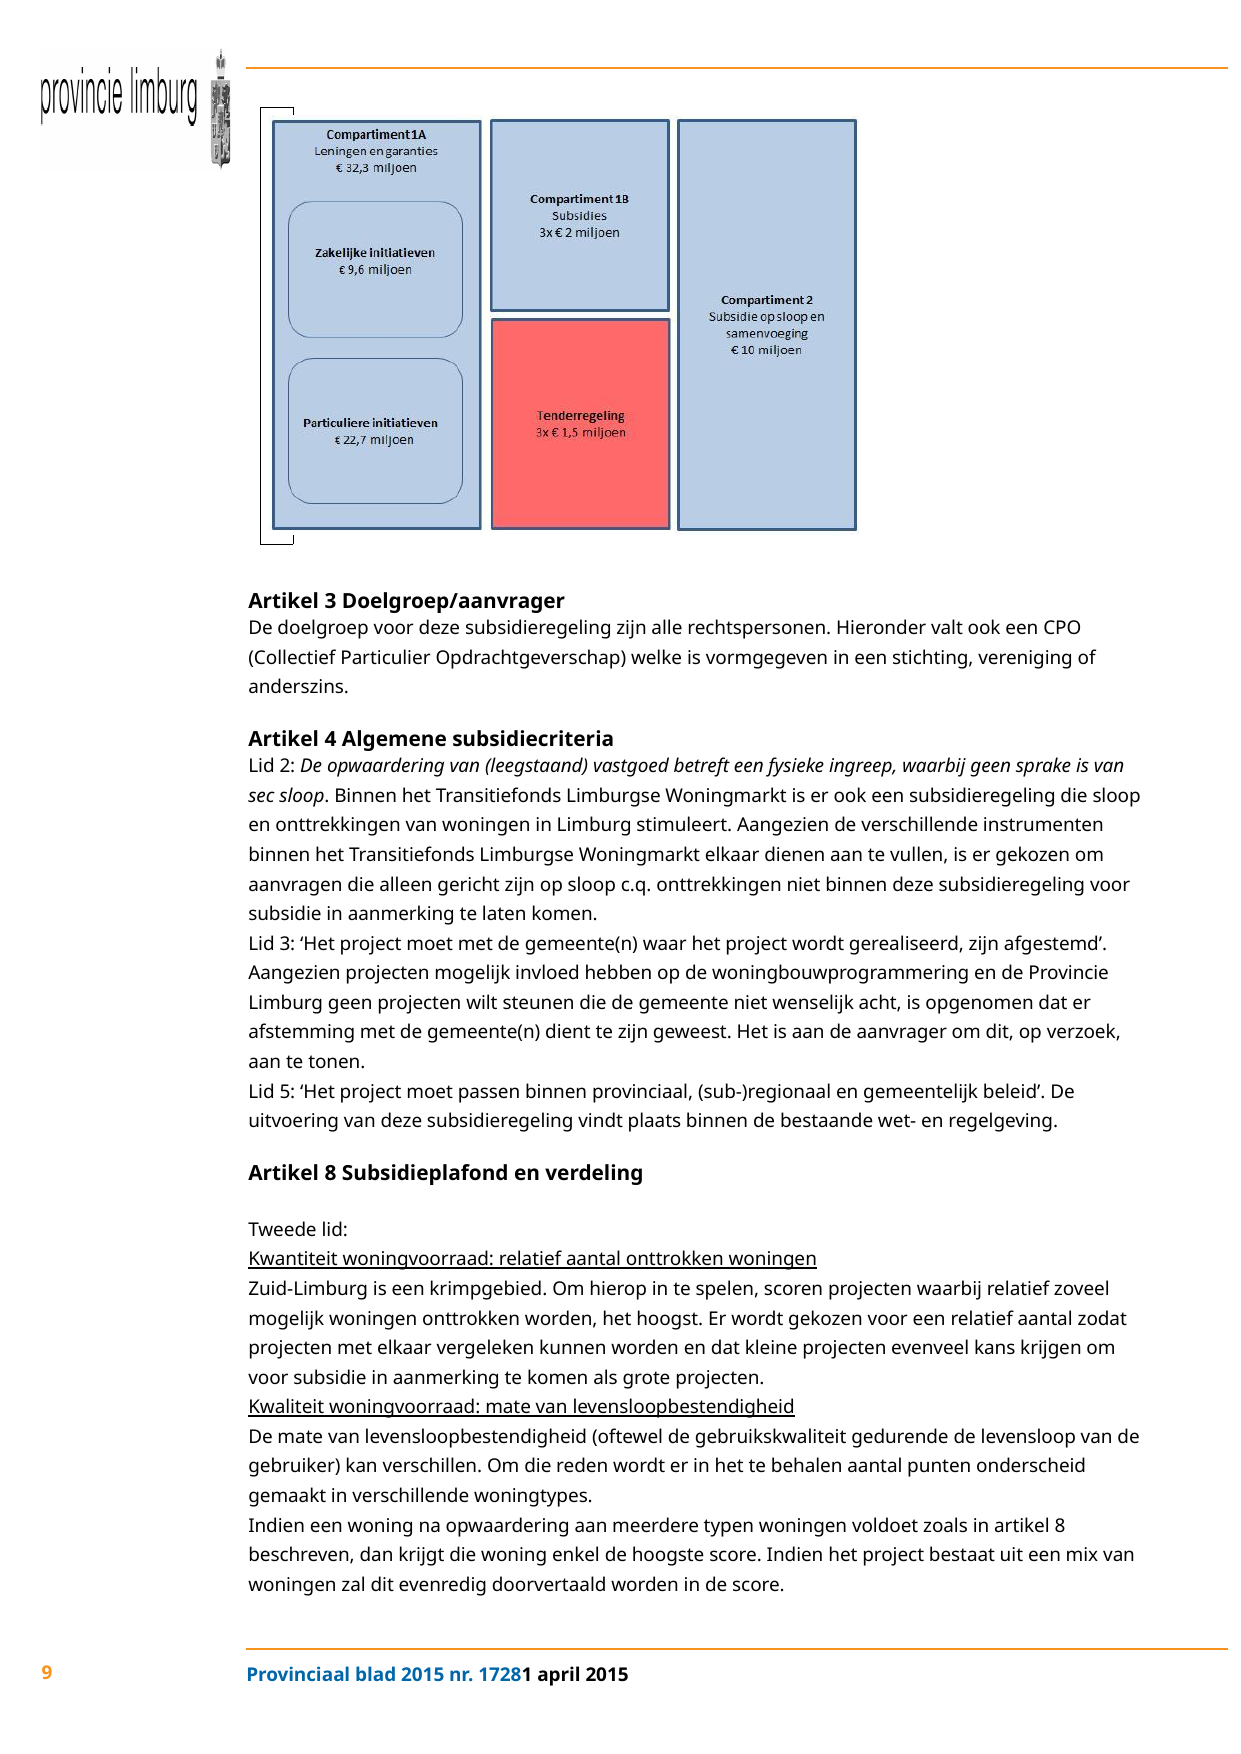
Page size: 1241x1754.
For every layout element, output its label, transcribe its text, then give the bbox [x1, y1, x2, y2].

text Zuid-Limburg is een krimpgebied. Om hierop in te spelen, scoren projecten waarbij relatief zoveel mogelijk woningen onttrokken worden, het hoogst. Er wordt gekozen voor een relatief aantal zodat projecten met elkaar vergeleken kunnen worden en dat kleine projecten evenveel kans krijgen om voor subsidie in aanmerking te komen als grote projecten. [248, 1275, 1152, 1389]
text Indien een woning na opwaardering aan meerdere typen woningen voldoet zoals in artikel 8 beschreven, dan krijgt die woning enkel de hoogste score. Indien het project bestaat uit een mix van woningen zal dit evenredig doorvertaald worden in de score. [248, 1512, 1152, 1597]
picture [41, 47, 231, 172]
text Artikel 8 Subsidieplafond en verdeling [248, 1158, 1152, 1186]
text De doelgroep voor deze subsidieregeling zijn alle rechtspersonen. Hieronder valt ook een CPO (Collectief Particulier Opdrachtgeverschap) welke is vormgegeven in een stichting, vereniging of anderszins. [248, 614, 1152, 699]
text De mate van levensloopbestendigheid (oftewel de gebruikskwaliteit gedurende de levensloop van de gebruiker) kan verschillen. Om die reden wordt er in het te behalen aantal punten onderscheid gemaakt in verschillende woningtypes. [248, 1423, 1152, 1508]
text Artikel 3 Doelgroep/aanvrager [248, 586, 1152, 614]
text Lid 5: ‘Het project moet passen binnen provinciaal, (sub-)regionaal en gemeentelijk beleid’. De uitvoering van deze subsidieregeling vindt plaats binnen de bestaande wet- en regelgeving. [248, 1078, 1152, 1133]
text Artikel 4 Algemene subsidiecriteria [248, 724, 1152, 752]
text Lid 3: ‘Het project moet met de gemeente(n) waar het project wordt gerealiseerd, zijn afgestemd’. Aangezien projecten mogelijk invloed hebben op de woningbouwprogrammering en de Provincie Limburg geen projecten wilt steunen die de gemeente niet wenselijk acht, is opgenomen dat er afstemming met de gemeente(n) dient te zijn geweest. Het is aan de aanvrager om dit, op verzoek, aan te tonen. [248, 930, 1152, 1074]
text Kwantiteit woningvoorraad: relatief aantal onttrokken woningen [248, 1246, 1152, 1271]
text Kwaliteit woningvoorraad: mate van levensloopbestendigheid [248, 1393, 1152, 1419]
text Tweede lid: [248, 1216, 1152, 1242]
text Lid 2: De opwaardering van (leegstaand) vastgoed betreft een fysieke ingreep, waarbij geen sprake is van sec sloop. Binnen het Transitiefonds Limburgse Woningmarkt is er ook een subsidieregeling die sloop en onttrekkingen van woningen in Limburg stimuleert. Aangezien de verschillende instrumenten binnen het Transitiefonds Limburgse Woningmarkt elkaar dienen aan te vullen, is er gekozen om aanvragen die alleen gericht zijn op sloop c.q. onttrekkingen niet binnen deze subsidieregeling voor subsidie in aanmerking te laten komen. [248, 752, 1152, 926]
picture [268, 115, 860, 535]
